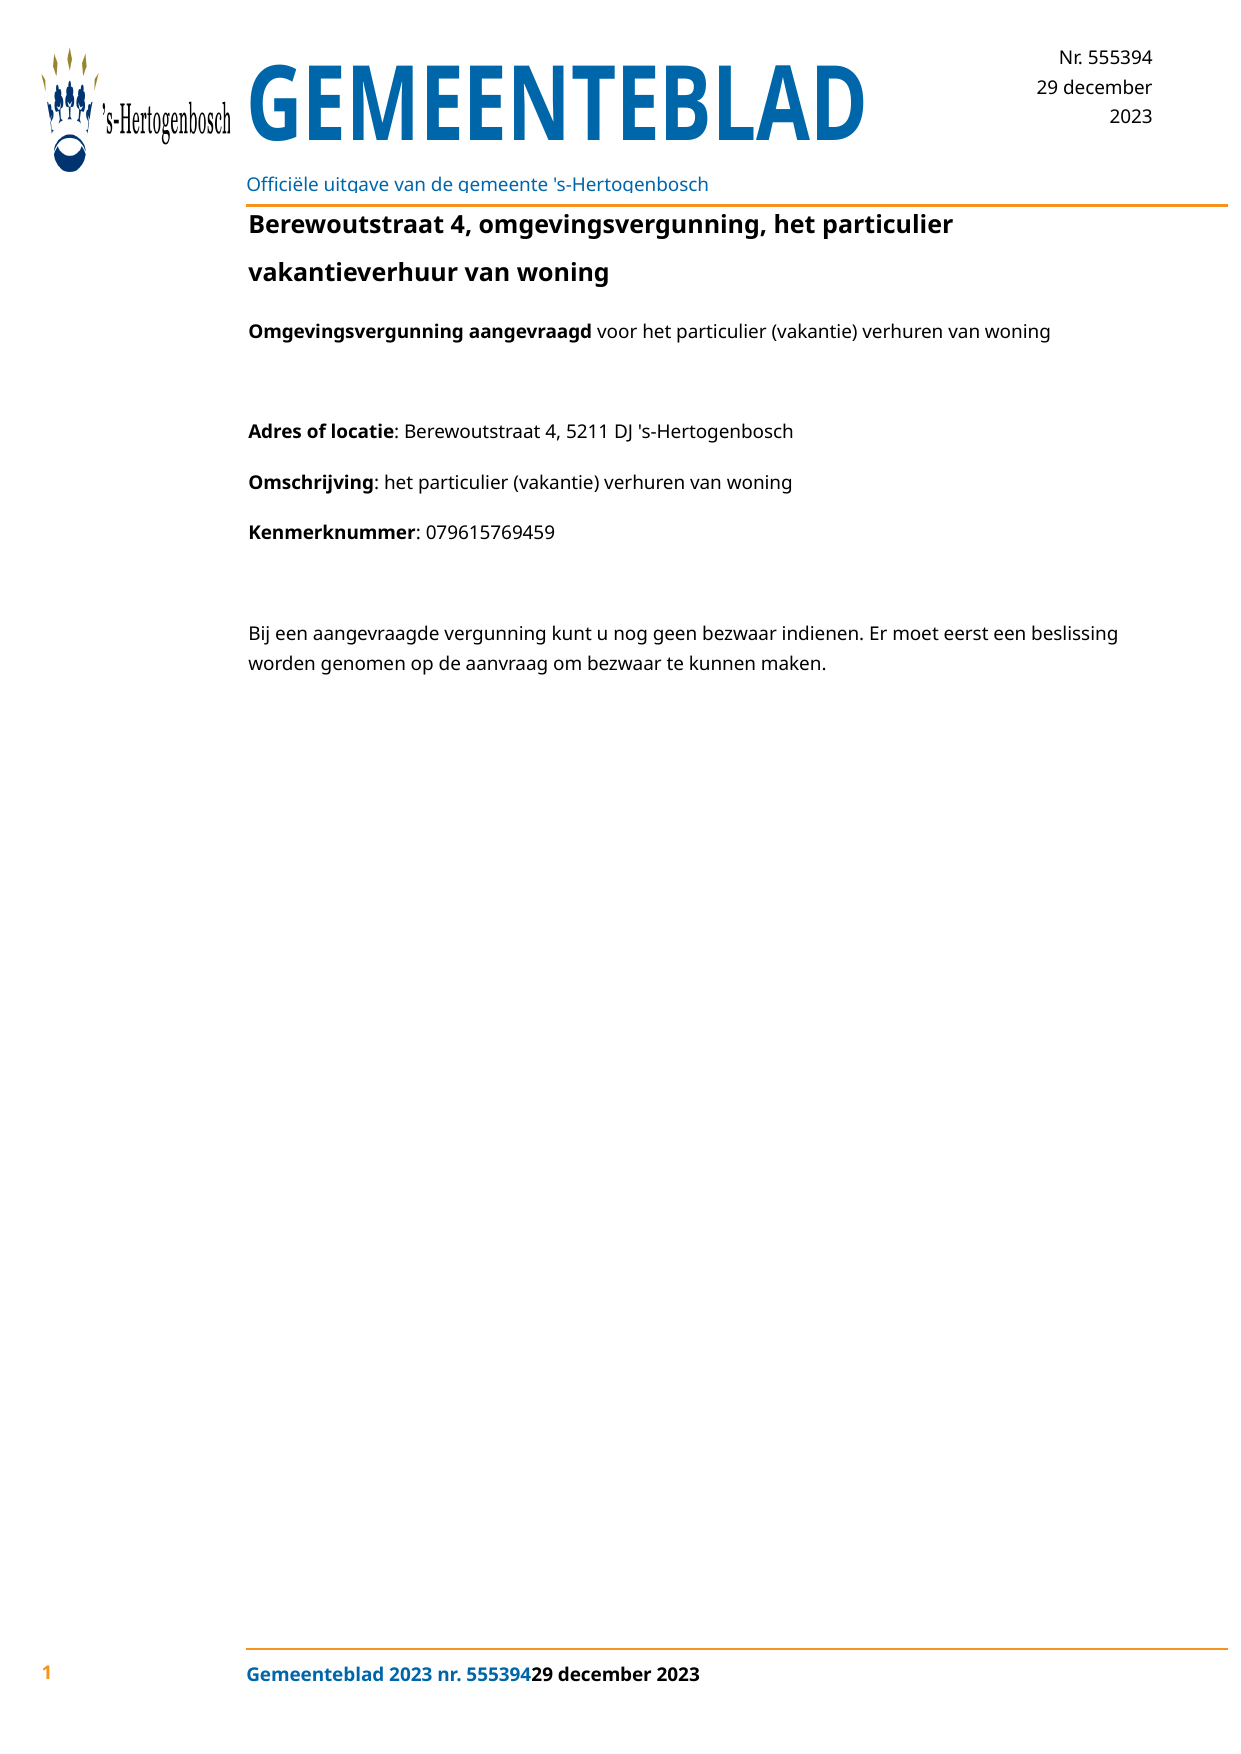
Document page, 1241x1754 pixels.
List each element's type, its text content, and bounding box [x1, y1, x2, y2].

text Kenmerknummer: 079615769459 [248, 519, 1152, 545]
text Adres of locatie: Berewoutstraat 4, 5211 DJ 's-Hertogenbosch [248, 419, 1152, 444]
text Bij een aangevraagde vergunning kunt u nog geen bezwaar indienen. Er moet eerst een beslissing worden genomen op de aanvraag om bezwaar te kunnen maken. [248, 620, 1152, 676]
text Berewoutstraat 4, omgevingsvergunning, het particulier vakantieverhuur van woning [248, 207, 1152, 288]
text Omschrijving: het particulier (vakantie) verhuren van woning [248, 469, 1152, 495]
picture [41, 47, 231, 172]
text Omgevingsvergunning aangevraagd voor het particulier (vakantie) verhuren van woning [248, 318, 1152, 344]
